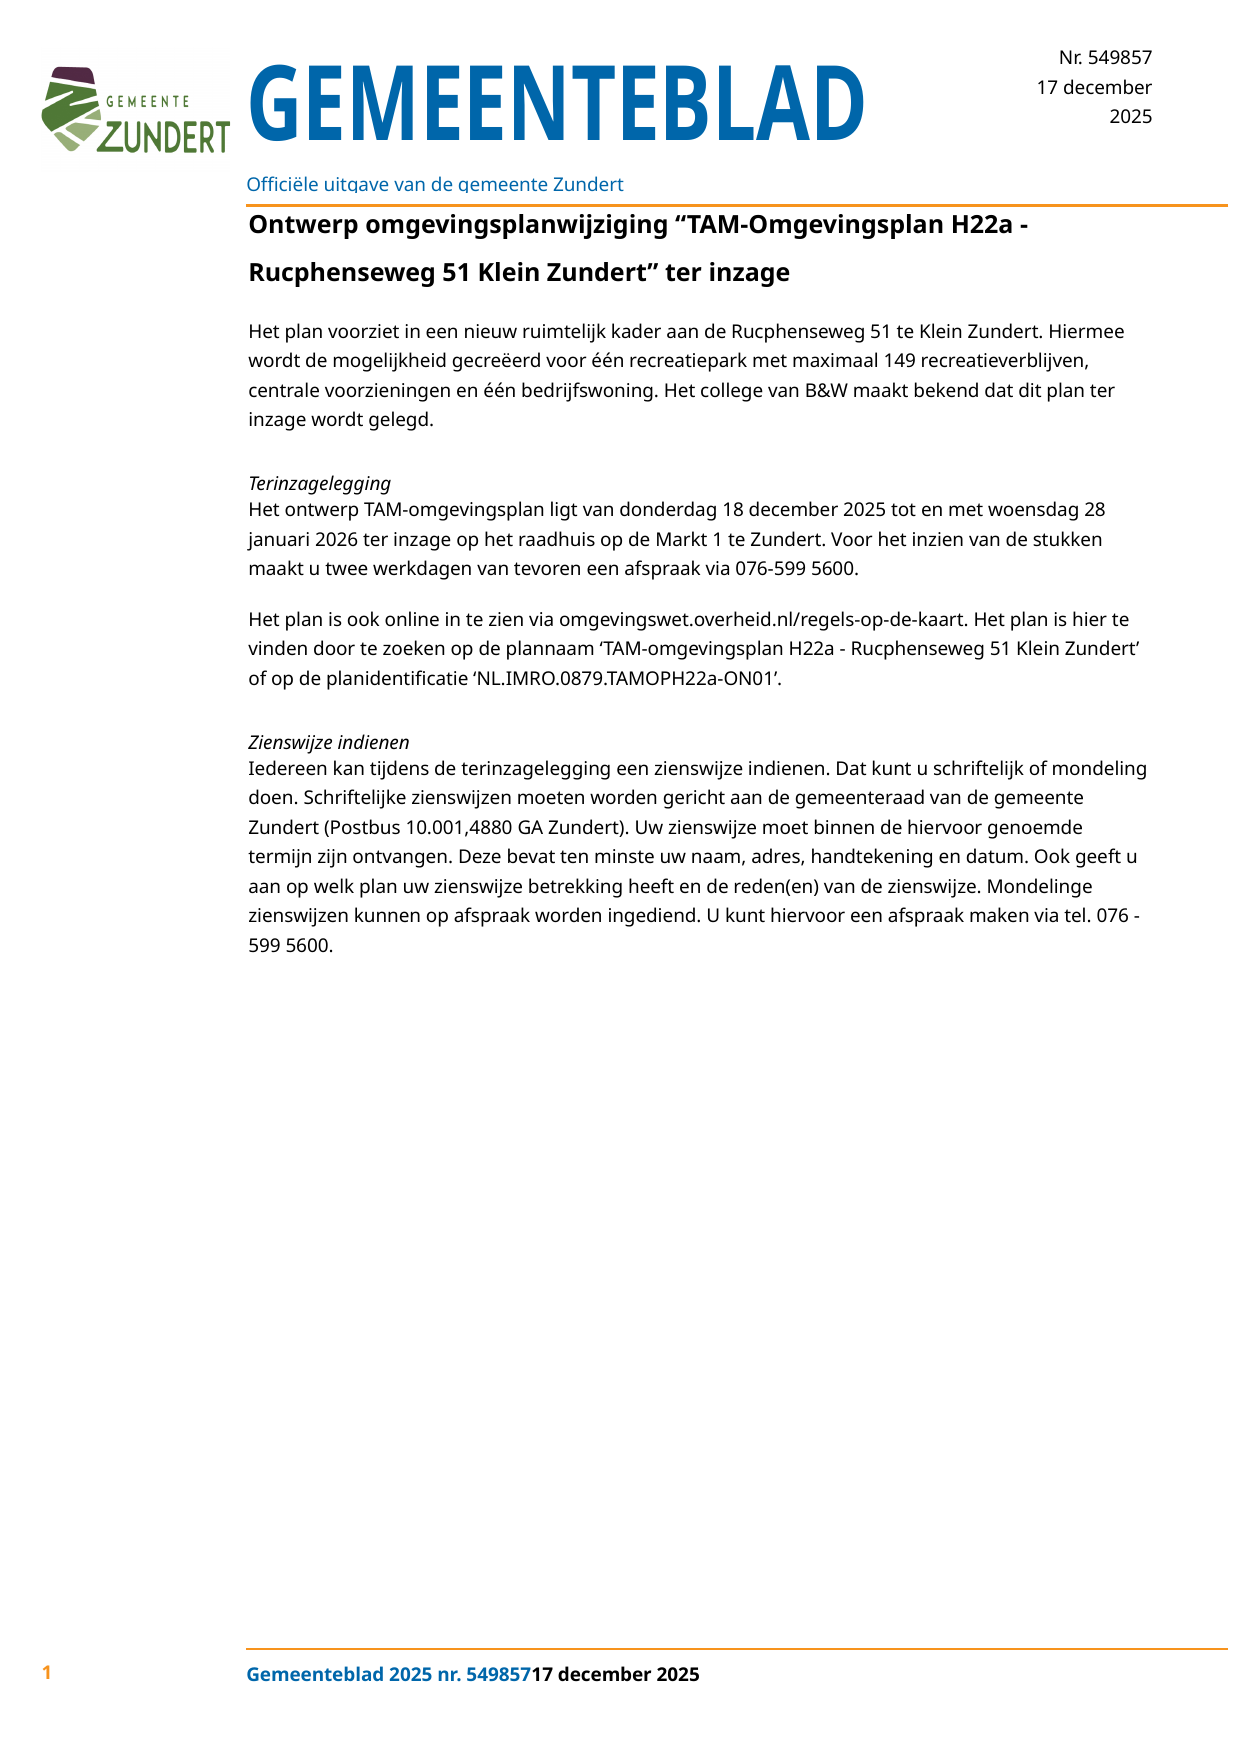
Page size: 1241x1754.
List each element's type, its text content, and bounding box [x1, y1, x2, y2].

text Zienswijze indienen [248, 729, 1152, 755]
text Ontwerp omgevingsplanwijziging “TAM-Omgevingsplan H22a - Rucphenseweg 51 Klein Zundert” ter inzage [248, 207, 1152, 288]
picture [41, 47, 231, 172]
text Het plan voorziet in een nieuw ruimtelijk kader aan de Rucphenseweg 51 te Klein Zundert. Hiermee wordt de mogelijkheid gecreëerd voor één recreatiepark met maximaal 149 recreatieverblijven, centrale voorzieningen en één bedrijfswoning. Het college van B&W maakt bekend dat dit plan ter inzage wordt gelegd. [248, 318, 1152, 432]
text Het plan is ook online in te zien via omgevingswet.overheid.nl/regels-op-de-kaart. Het plan is hier te vinden door te zoeken op de plannaam ‘TAM-omgevingsplan H22a - Rucphenseweg 51 Klein Zundert’ of op de planidentificatie ‘NL.IMRO.0879.TAMOPH22a-ON01’. [248, 606, 1152, 691]
text Iedereen kan tijdens de terinzagelegging een zienswijze indienen. Dat kunt u schriftelijk of mondeling doen. Schriftelijke zienswijzen moeten worden gericht aan de gemeenteraad van de gemeente Zundert (Postbus 10.001,4880 GA Zundert). Uw zienswijze moet binnen de hiervoor genoemde termijn zijn ontvangen. Deze bevat ten minste uw naam, adres, handtekening en datum. Ook geeft u aan op welk plan uw zienswijze betrekking heeft en de reden(en) van de zienswijze. Mondelinge zienswijzen kunnen op afspraak worden ingediend. U kunt hiervoor een afspraak maken via tel. 076 - 599 5600. [248, 755, 1152, 958]
text Terinzagelegging [248, 471, 1152, 496]
text Het ontwerp TAM-omgevingsplan ligt van donderdag 18 december 2025 tot en met woensdag 28 januari 2026 ter inzage op het raadhuis op de Markt 1 te Zundert. Voor het inzien van de stukken maakt u twee werkdagen van tevoren een afspraak via 076-599 5600. [248, 496, 1152, 581]
